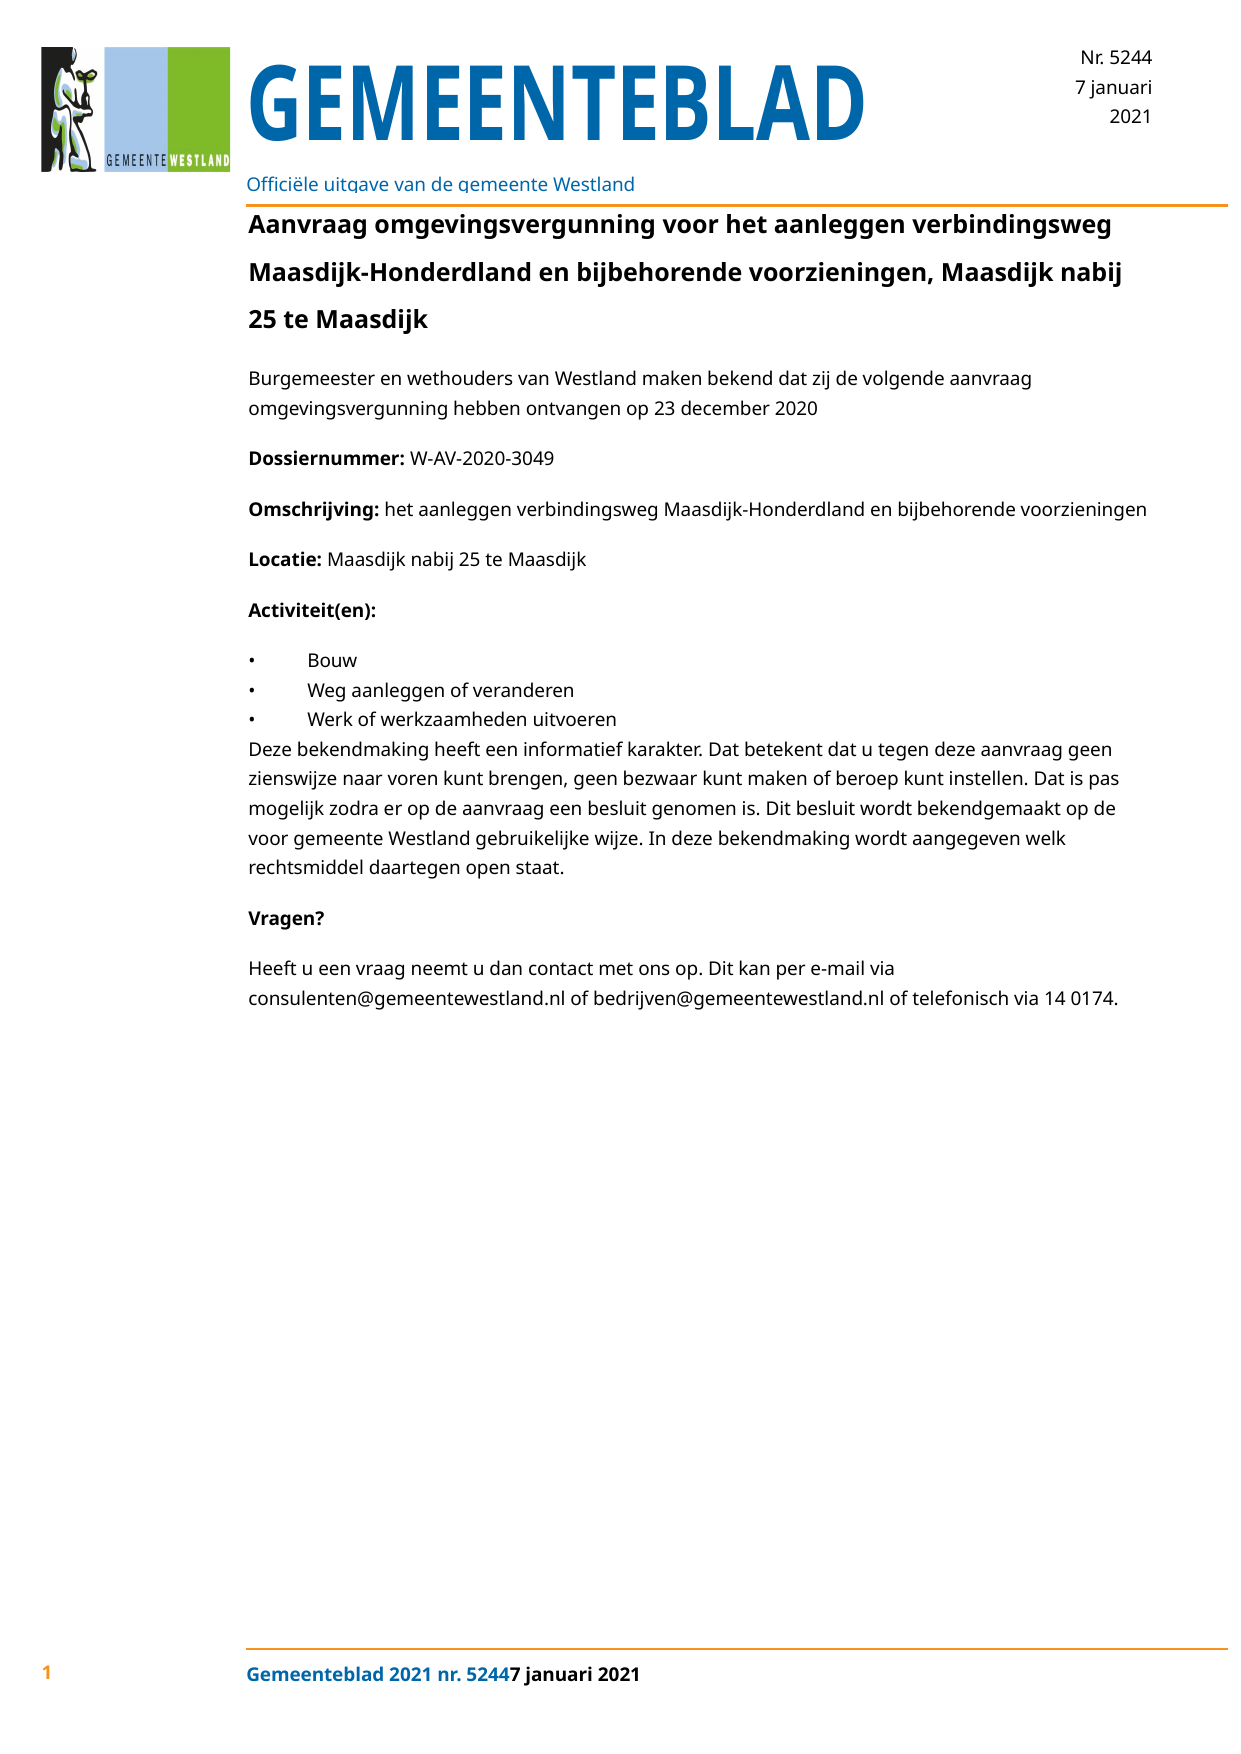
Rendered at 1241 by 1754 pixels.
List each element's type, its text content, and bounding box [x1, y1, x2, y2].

text Activiteit(en): [248, 597, 1152, 622]
text Deze bekendmaking heeft een informatief karakter. Dat betekent dat u tegen deze aanvraag geen zienswijze naar voren kunt brengen, geen bezwaar kunt maken of beroep kunt instellen. Dat is pas mogelijk zodra er op de aanvraag een besluit genomen is. Dit besluit wordt bekendgemaakt op de voor gemeente Westland gebruikelijke wijze. In deze bekendmaking wordt aangegeven welk rechtsmiddel daartegen open staat. [248, 736, 1152, 880]
text Vragen? [248, 905, 1152, 930]
picture [41, 47, 231, 172]
text Dossiernummer: W-AV-2020-3049 [248, 446, 1152, 471]
list Weg aanleggen of veranderen [248, 677, 1152, 702]
text Locatie: Maasdijk nabij 25 te Maasdijk [248, 546, 1152, 572]
text Heeft u een vraag neemt u dan contact met ons op. Dit kan per e-mail via consulenten@gemeentewestland.nl of bedrijven@gemeentewestland.nl of telefonisch via 14 0174. [248, 955, 1152, 1010]
list Bouw [248, 647, 1152, 673]
text Omschrijving: het aanleggen verbindingsweg Maasdijk-Honderdland en bijbehorende voorzieningen [248, 496, 1152, 522]
text Aanvraag omgevingsvergunning voor het aanleggen verbindingsweg Maasdijk-Honderdland en bijbehorende voorzieningen, Maasdijk nabij 25 te Maasdijk [248, 207, 1152, 336]
list Werk of werkzaamheden uitvoeren [248, 706, 1152, 732]
text Burgemeester en wethouders van Westland maken bekend dat zij de volgende aanvraag omgevingsvergunning hebben ontvangen op 23 december 2020 [248, 366, 1152, 421]
